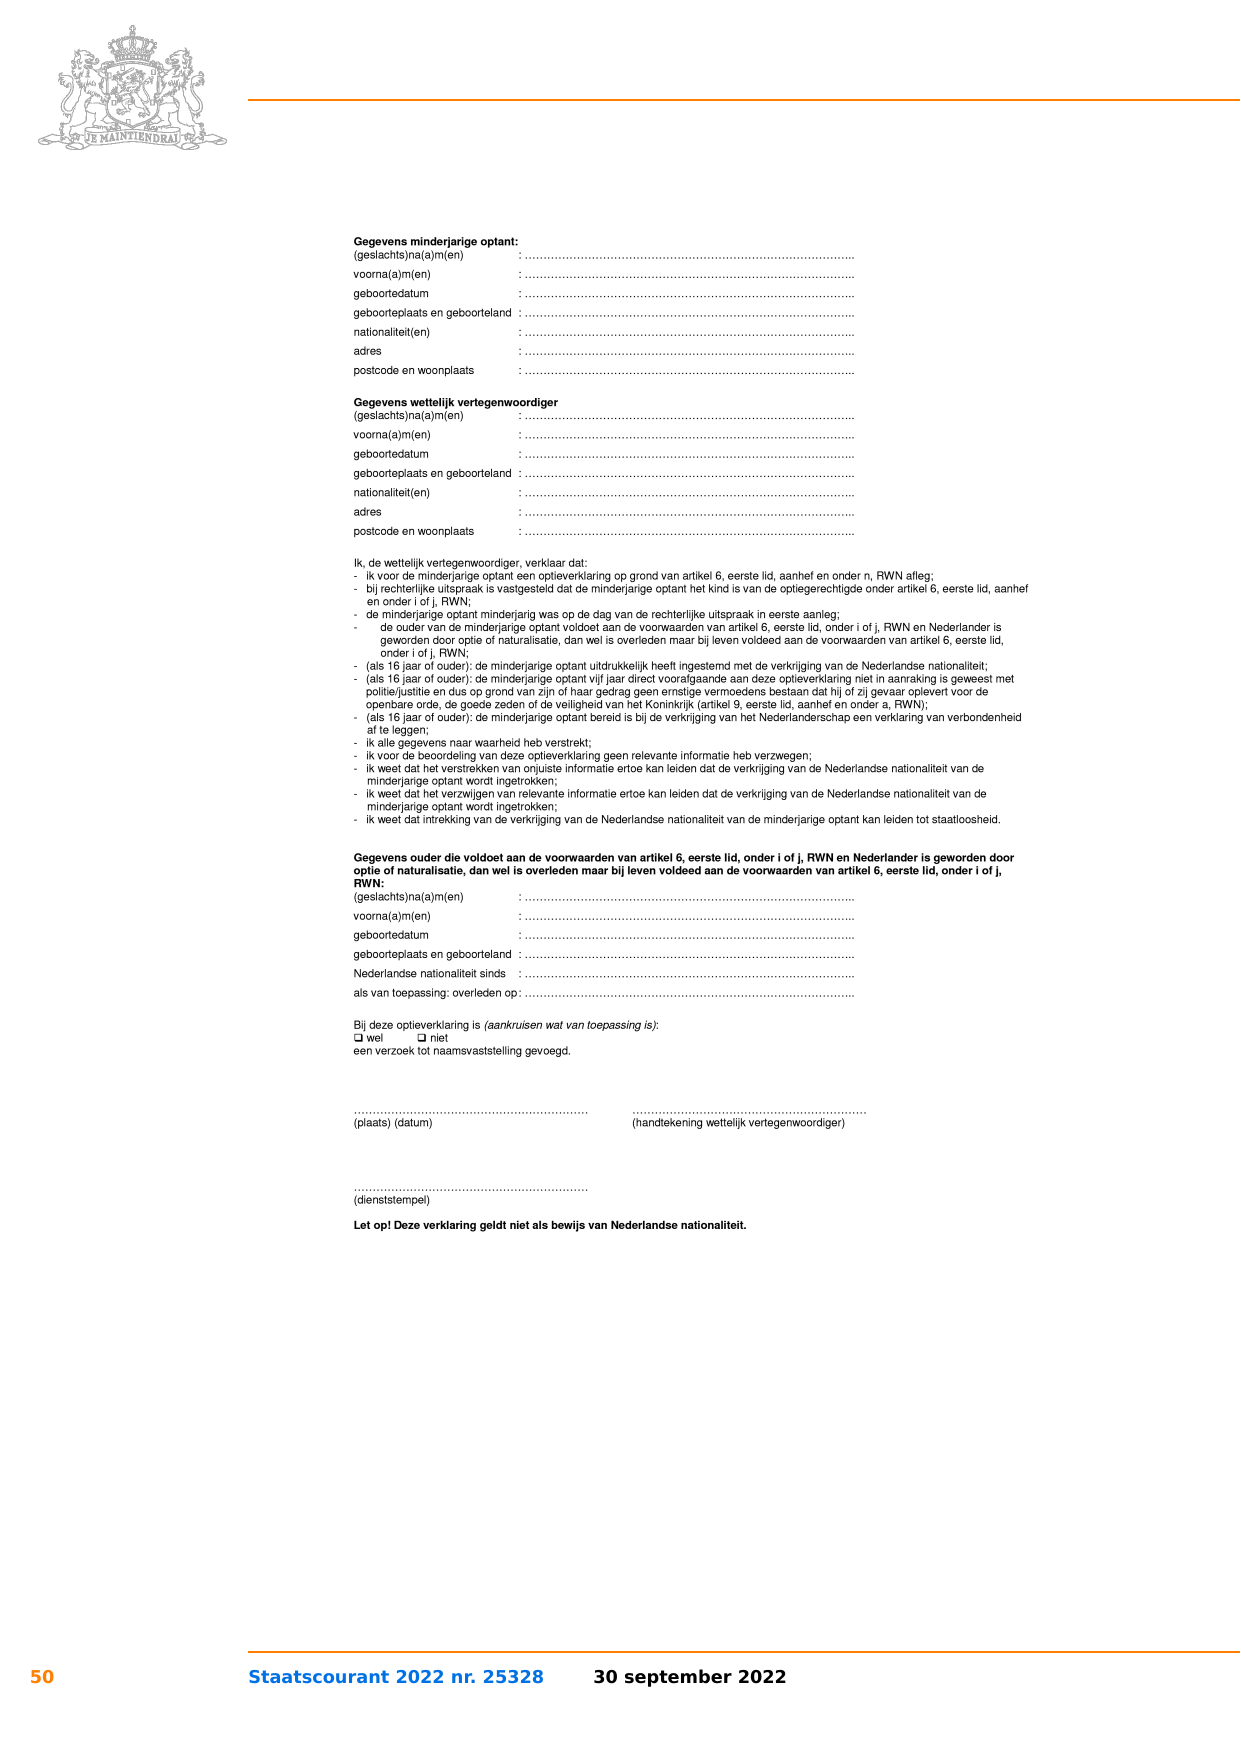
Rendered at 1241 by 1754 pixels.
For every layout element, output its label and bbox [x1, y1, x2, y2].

picture [38, 25, 227, 150]
picture [248, 151, 1134, 1404]
